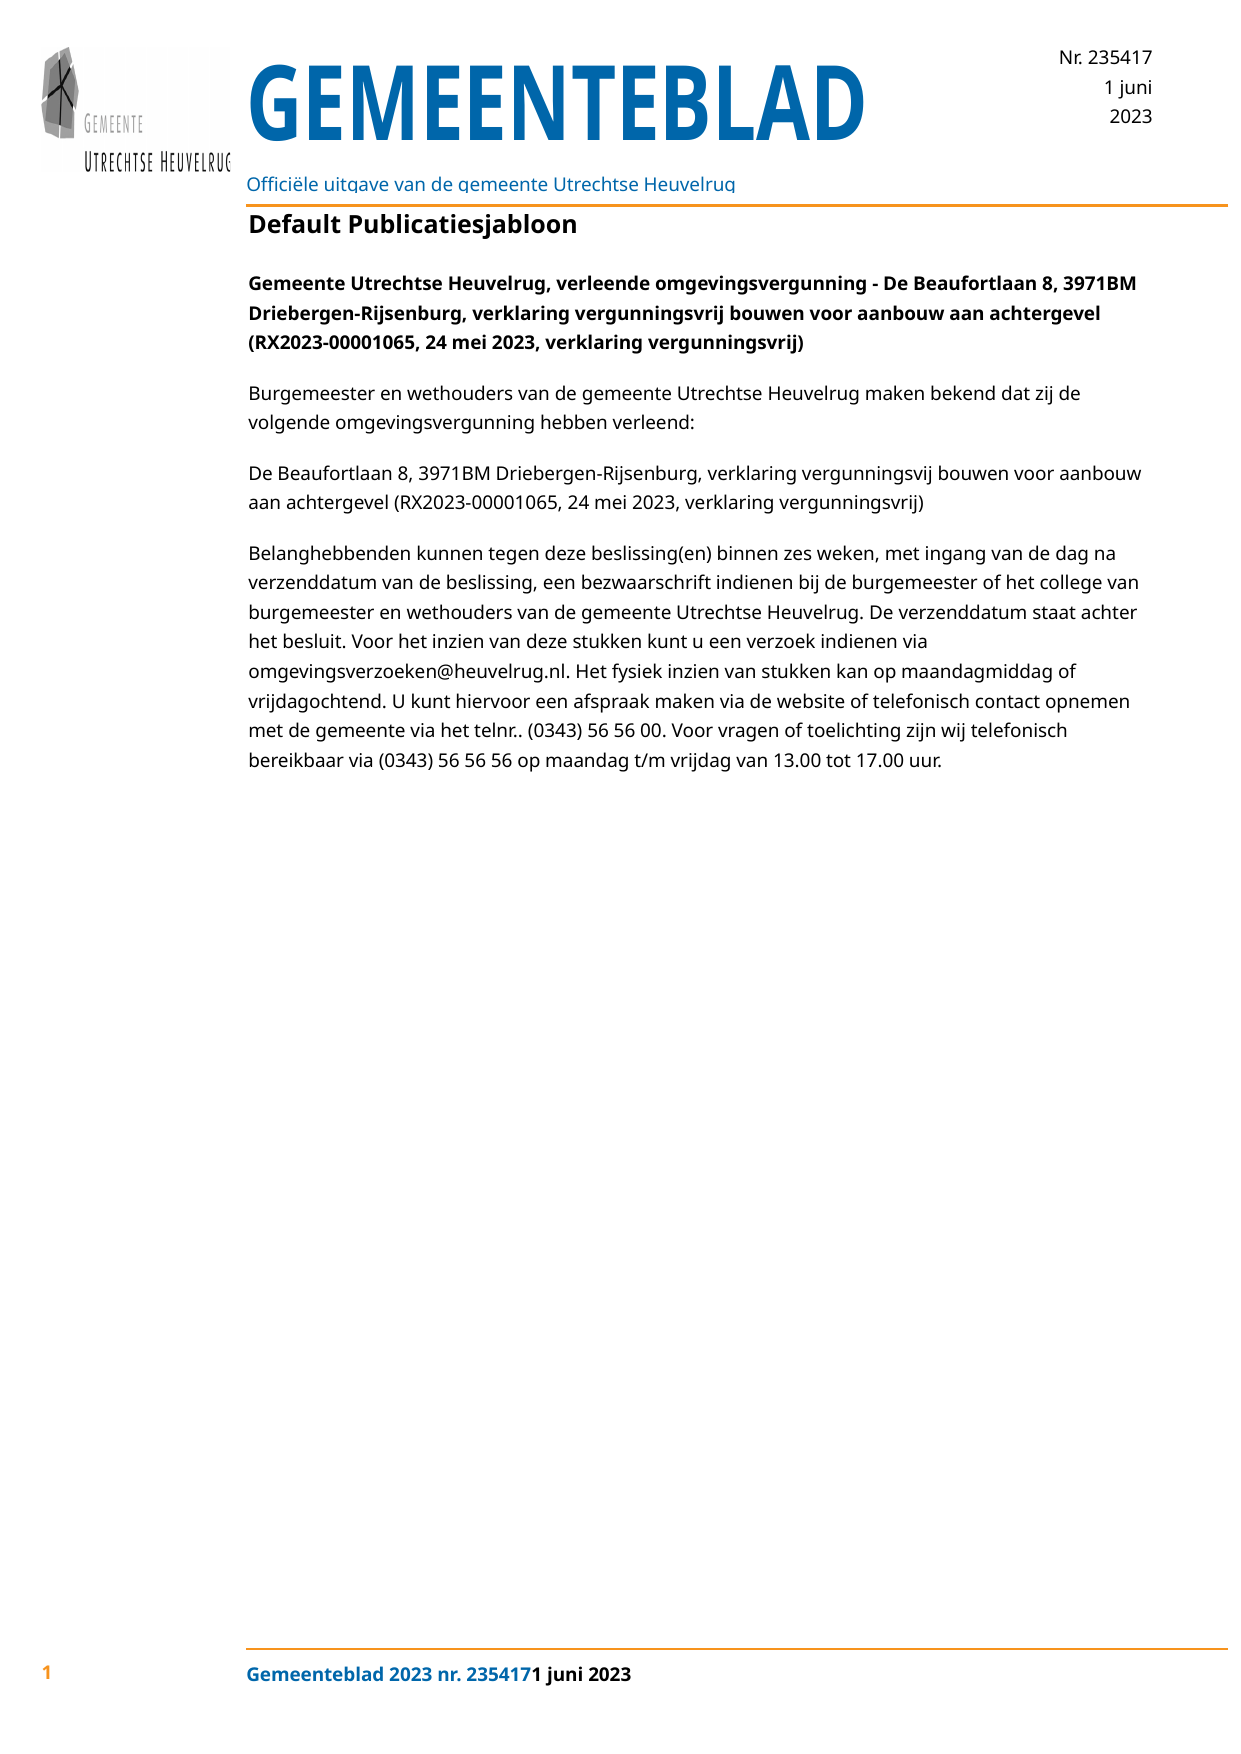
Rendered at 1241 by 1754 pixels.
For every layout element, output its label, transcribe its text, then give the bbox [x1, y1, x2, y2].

picture [41, 47, 231, 172]
text Belanghebbenden kunnen tegen deze beslissing(en) binnen zes weken, met ingang van de dag na verzenddatum van de beslissing, een bezwaarschrift indienen bij de burgemeester of het college van burgemeester en wethouders van de gemeente Utrechtse Heuvelrug. De verzenddatum staat achter het besluit. Voor het inzien van deze stukken kunt u een verzoek indienen via omgevingsverzoeken@heuvelrug.nl. Het fysiek inzien van stukken kan op maandagmiddag of vrijdagochtend. U kunt hiervoor een afspraak maken via de website of telefonisch contact opnemen met de gemeente via het telnr.. (0343) 56 56 00. Voor vragen of toelichting zijn wij telefonisch bereikbaar via (0343) 56 56 56 op maandag t/m vrijdag van 13.00 tot 17.00 uur. [248, 540, 1152, 773]
text Burgemeester en wethouders van de gemeente Utrechtse Heuvelrug maken bekend dat zij de volgende omgevingsvergunning hebben verleend: [248, 380, 1152, 435]
text Gemeente Utrechtse Heuvelrug, verleende omgevingsvergunning - De Beaufortlaan 8, 3971BM Driebergen-Rijsenburg, verklaring vergunningsvrij bouwen voor aanbouw aan achtergevel (RX2023-00001065, 24 mei 2023, verklaring vergunningsvrij) [248, 270, 1152, 355]
text Default Publicatiesjabloon [248, 207, 1152, 241]
text De Beaufortlaan 8, 3971BM Driebergen-Rijsenburg, verklaring vergunningsvij bouwen voor aanbouw aan achtergevel (RX2023-00001065, 24 mei 2023, verklaring vergunningsvrij) [248, 460, 1152, 515]
